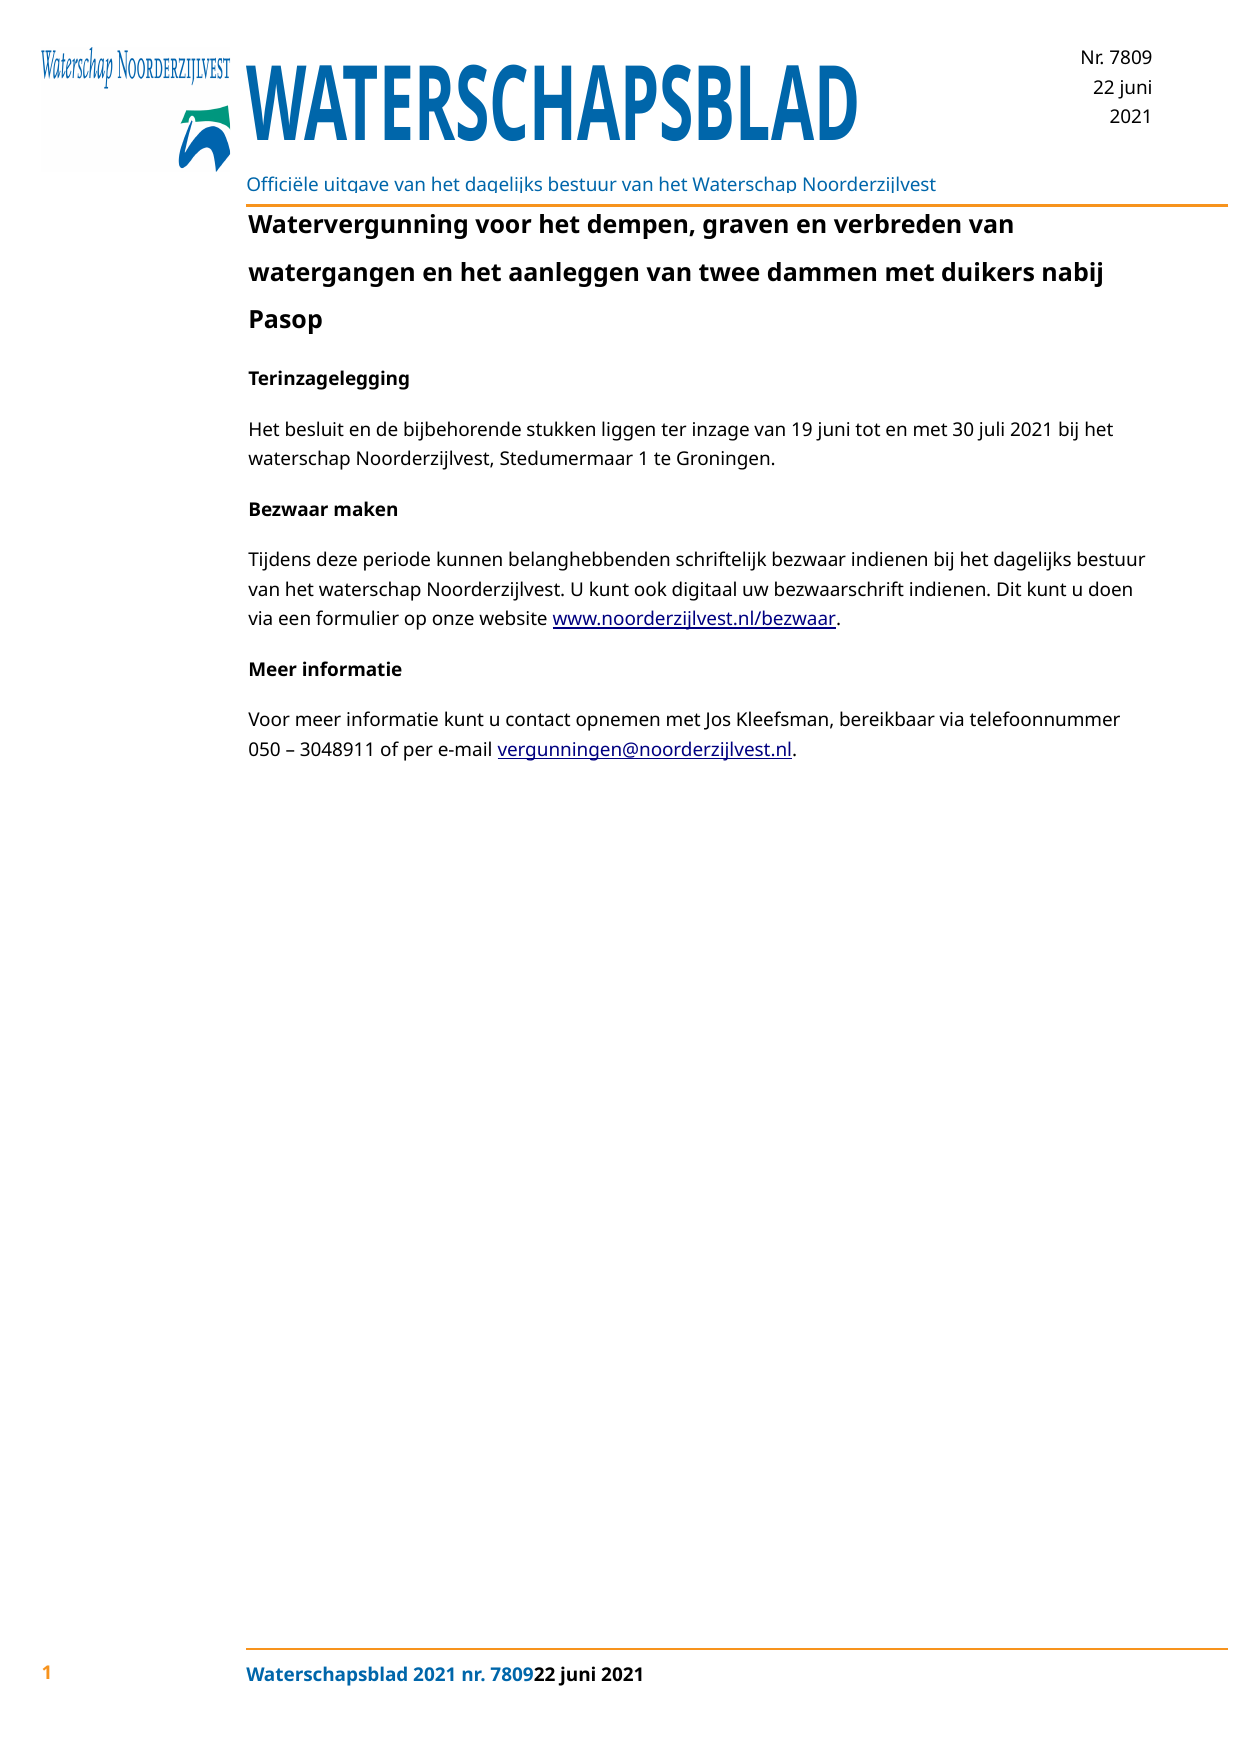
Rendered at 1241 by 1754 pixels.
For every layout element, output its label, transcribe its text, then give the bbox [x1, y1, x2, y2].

text Terinzagelegging [248, 366, 1152, 391]
text Watervergunning voor het dempen, graven en verbreden van watergangen en het aanleggen van twee dammen met duikers nabij Pasop [248, 207, 1152, 336]
text Tijdens deze periode kunnen belanghebbenden schriftelijk bezwaar indienen bij het dagelijks bestuur van het waterschap Noorderzijlvest. U kunt ook digitaal uw bezwaarschrift indienen. Dit kunt u doen via een formulier op onze website www.noorderzijlvest.nl/bezwaar. [248, 546, 1152, 631]
text Meer informatie [248, 656, 1152, 682]
text Voor meer informatie kunt u contact opnemen met Jos Kleefsman, bereikbaar via telefoonnummer 050 – 3048911 of per e-mail vergunningen@noorderzijlvest.nl. [248, 706, 1152, 762]
text Bezwaar maken [248, 496, 1152, 522]
text Het besluit en de bijbehorende stukken liggen ter inzage van 19 juni tot en met 30 juli 2021 bij het waterschap Noorderzijlvest, Stedumermaar 1 te Groningen. [248, 416, 1152, 471]
picture [41, 47, 231, 172]
